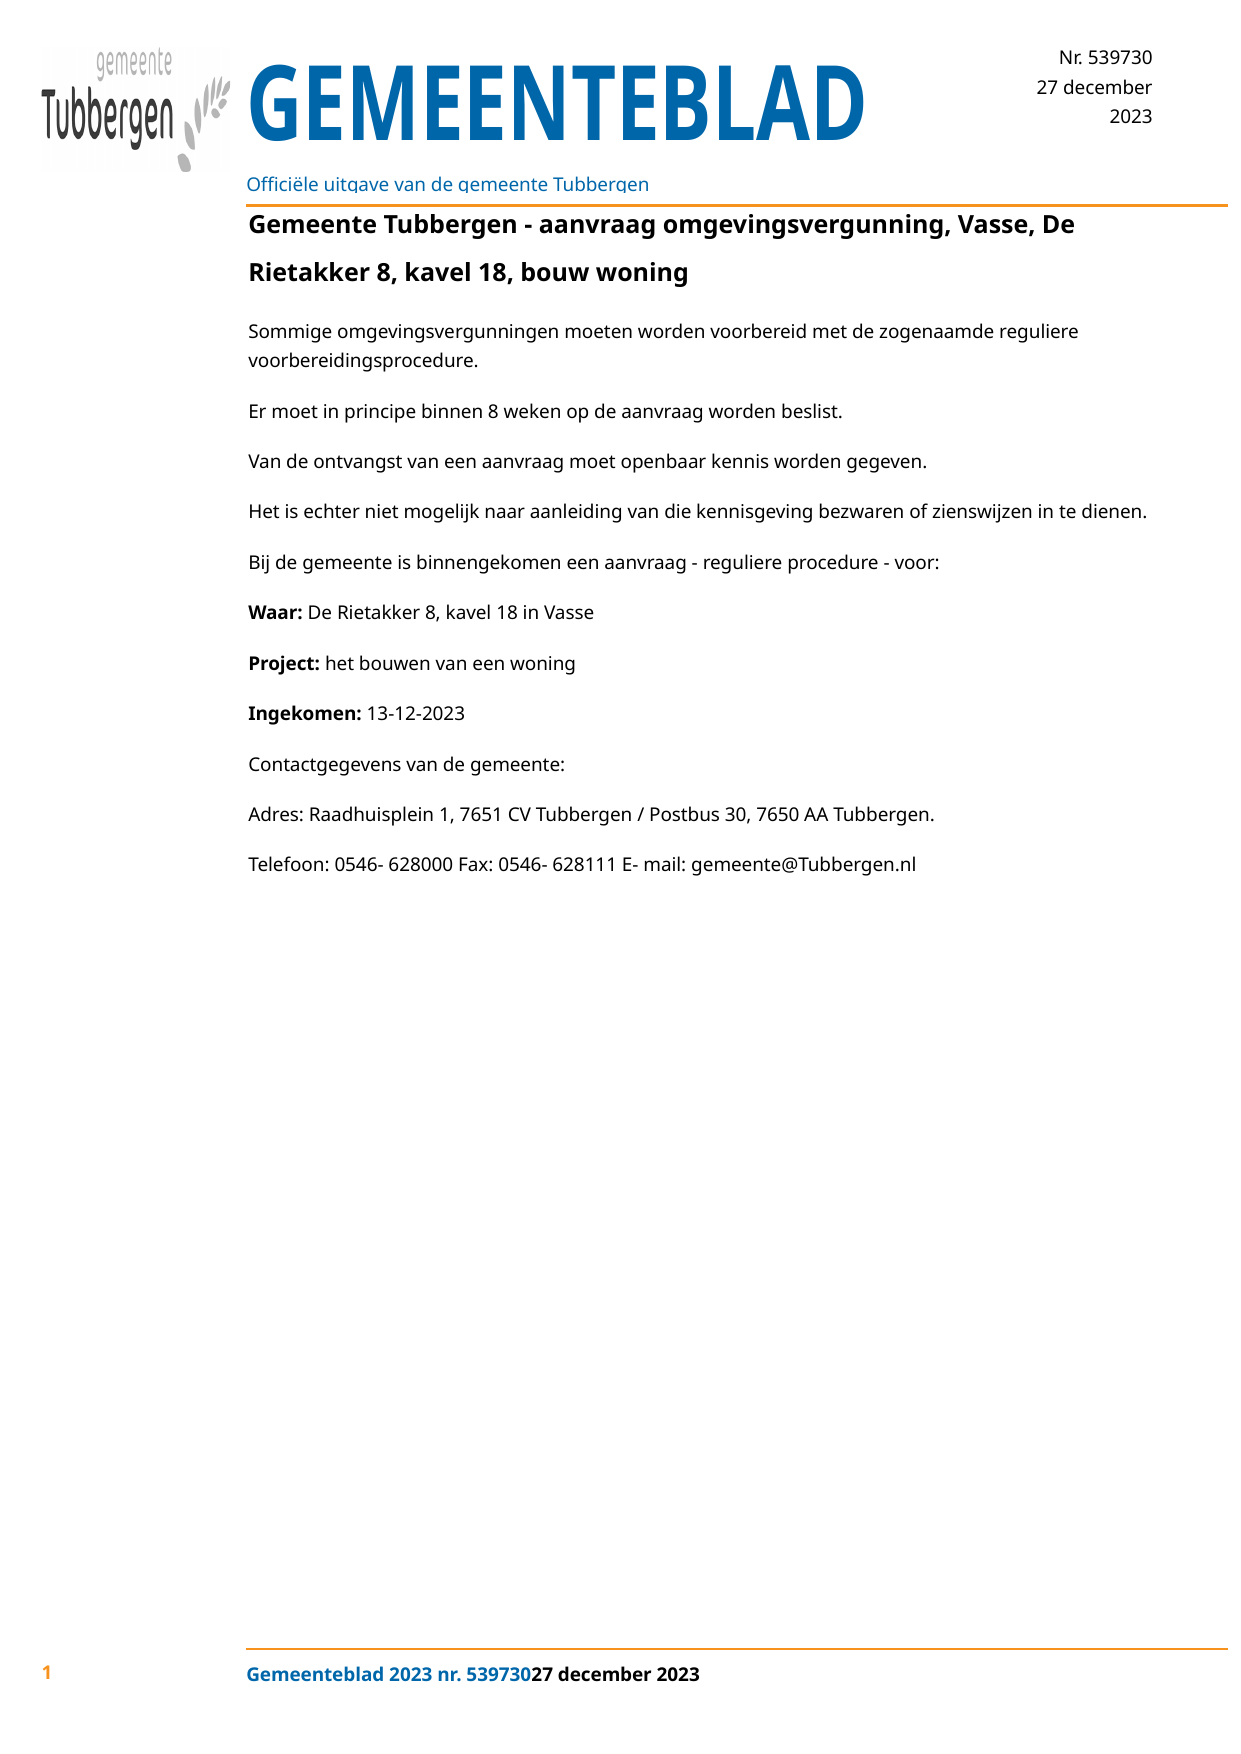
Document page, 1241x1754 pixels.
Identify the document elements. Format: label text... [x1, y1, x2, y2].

text Er moet in principe binnen 8 weken op de aanvraag worden beslist. [248, 398, 1152, 424]
text Van de ontvangst van een aanvraag moet openbaar kennis worden gegeven. [248, 448, 1152, 474]
text Ingekomen: 13-12-2023 [248, 700, 1152, 726]
text Sommige omgevingsvergunningen moeten worden voorbereid met de zogenaamde reguliere voorbereidingsprocedure. [248, 318, 1152, 373]
picture [41, 47, 231, 172]
text Het is echter niet mogelijk naar aanleiding van die kennisgeving bezwaren of zienswijzen in te dienen. [248, 499, 1152, 524]
text Adres: Raadhuisplein 1, 7651 CV Tubbergen / Postbus 30, 7650 AA Tubbergen. [248, 801, 1152, 827]
text Bij de gemeente is binnengekomen een aanvraag - reguliere procedure - voor: [248, 549, 1152, 575]
text Contactgegevens van de gemeente: [248, 751, 1152, 777]
text Gemeente Tubbergen - aanvraag omgevingsvergunning, Vasse, De Rietakker 8, kavel 18, bouw woning [248, 207, 1152, 288]
text Waar: De Rietakker 8, kavel 18 in Vasse [248, 599, 1152, 625]
text Telefoon: 0546- 628000 Fax: 0546- 628111 E- mail: gemeente@Tubbergen.nl [248, 852, 1152, 877]
text Project: het bouwen van een woning [248, 650, 1152, 676]
